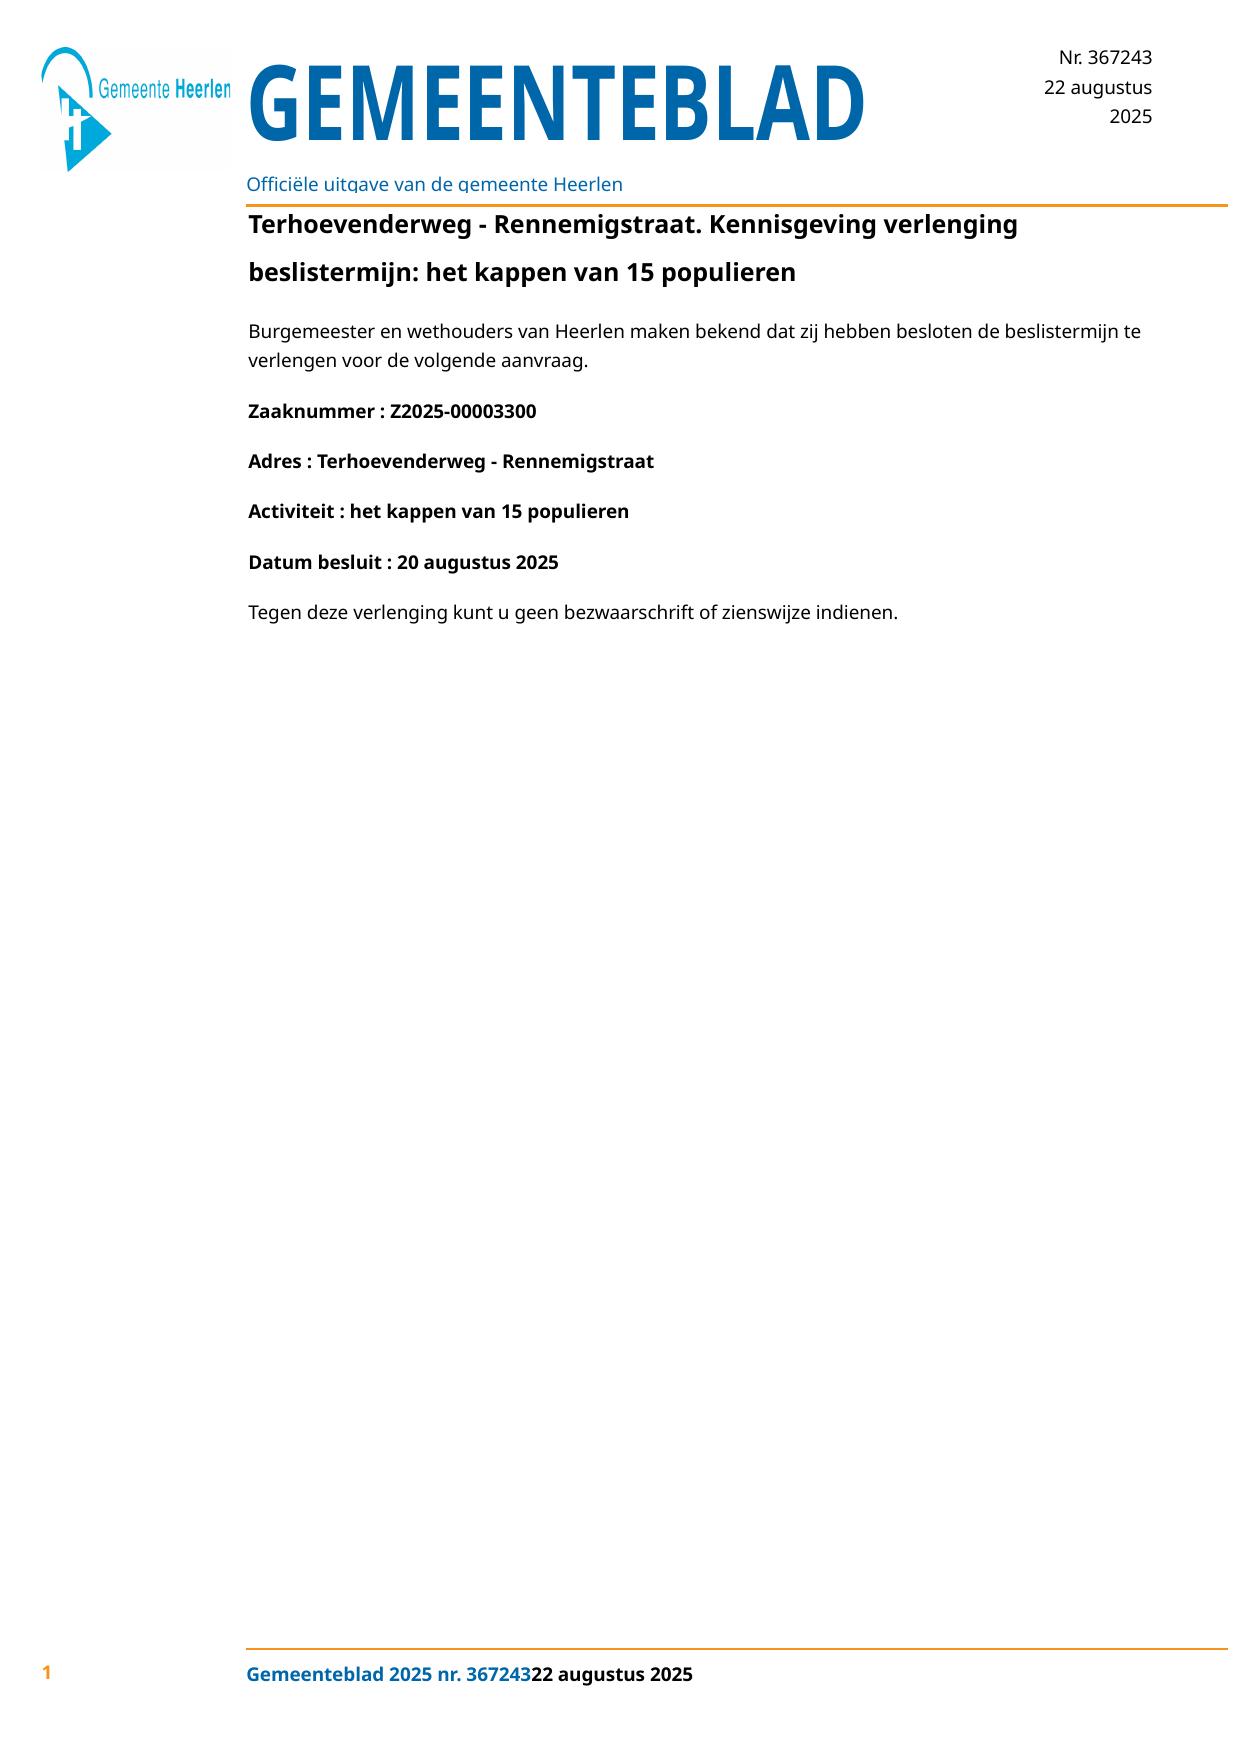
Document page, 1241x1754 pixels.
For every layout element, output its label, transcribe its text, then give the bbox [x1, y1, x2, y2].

picture [41, 47, 59, 70]
text Tegen deze verlenging kunt u geen bezwaarschrift of zienswijze indienen. [248, 599, 1152, 625]
text Datum besluit : 20 augustus 2025 [248, 549, 1152, 575]
text Zaaknummer : Z2025-00003300 [248, 398, 1152, 424]
picture [41, 47, 231, 172]
text Activiteit : het kappen van 15 populieren [248, 499, 1152, 524]
text Terhoevenderweg - Rennemigstraat. Kennisgeving verlenging beslistermijn: het kappen van 15 populieren [248, 207, 1152, 288]
text Burgemeester en wethouders van Heerlen maken bekend dat zij hebben besloten de beslistermijn te verlengen voor de volgende aanvraag. [248, 318, 1152, 373]
text Adres : Terhoevenderweg - Rennemigstraat [248, 448, 1152, 474]
